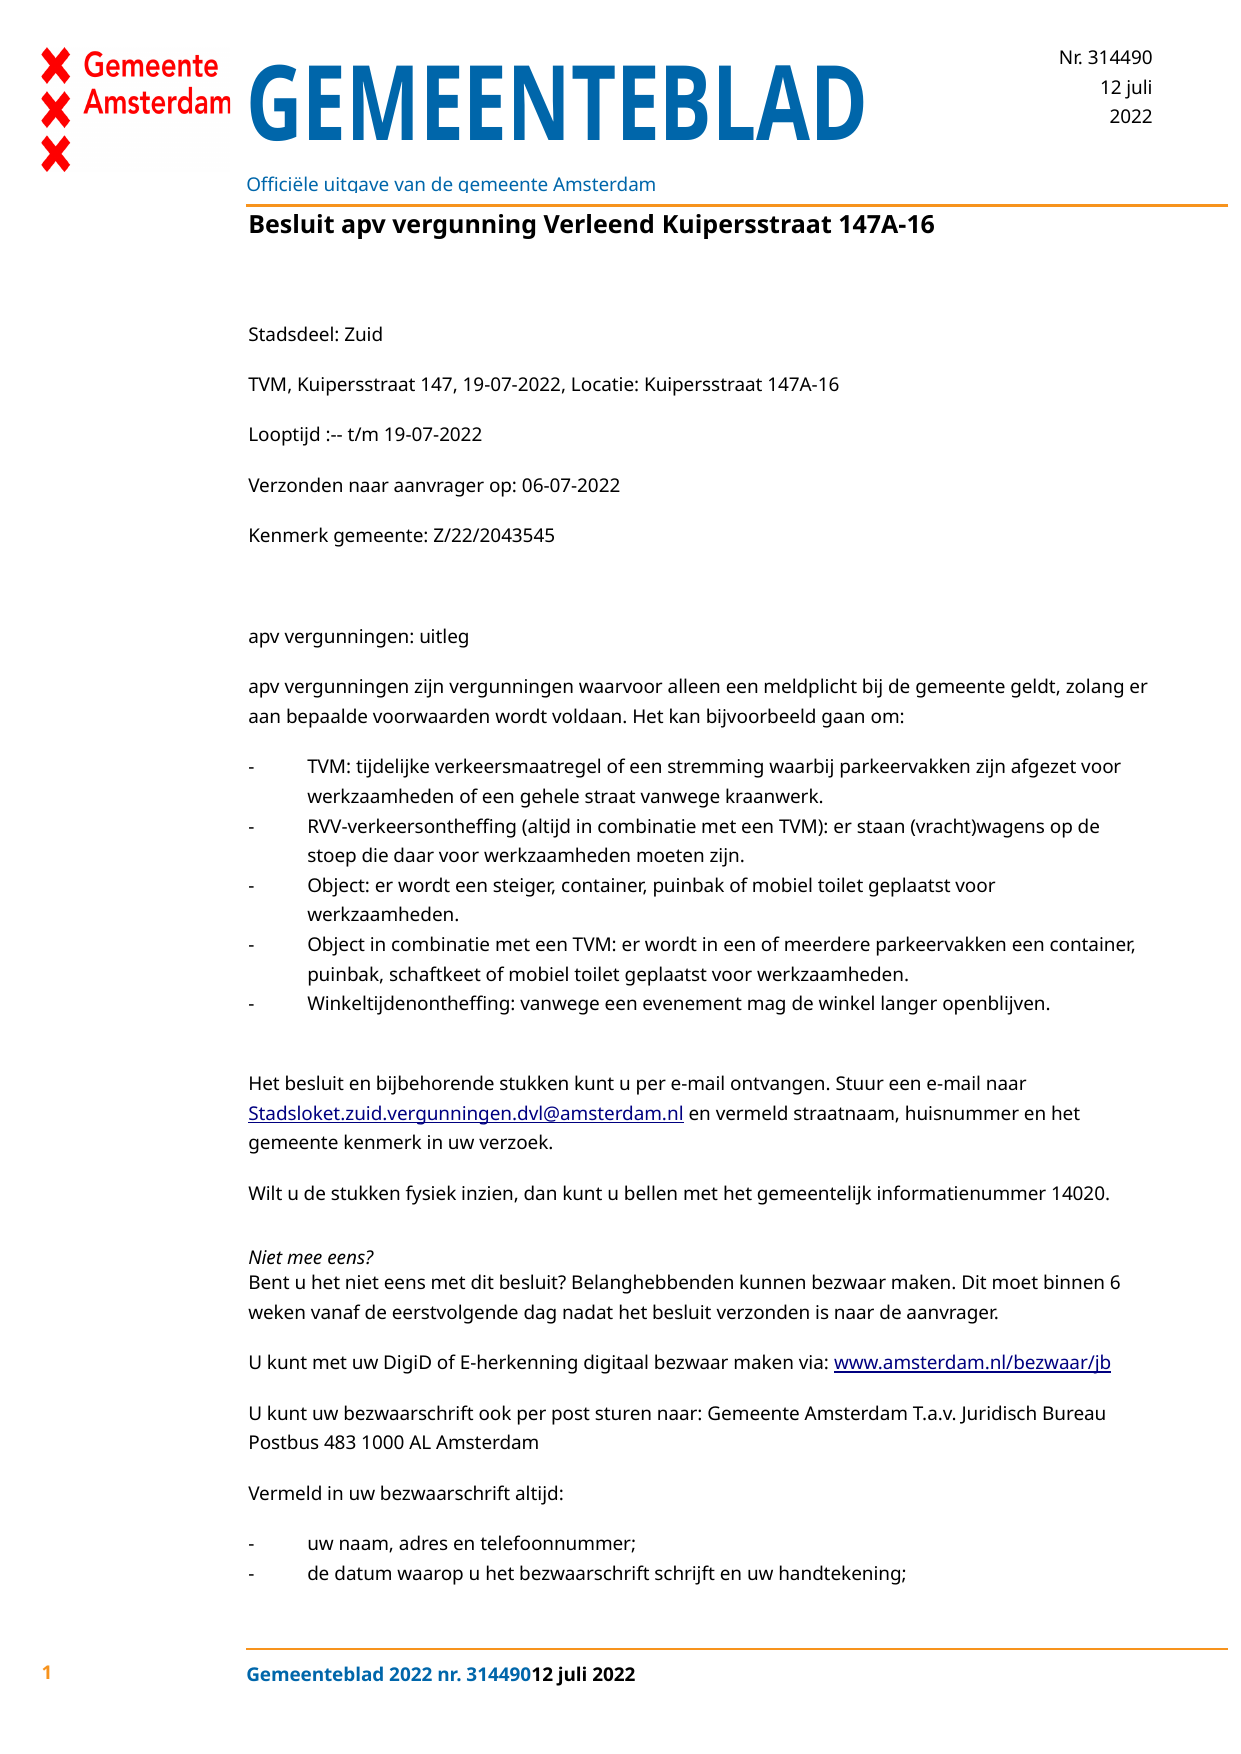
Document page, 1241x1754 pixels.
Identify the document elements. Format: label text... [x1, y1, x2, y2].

list Object: er wordt een steiger, container, puinbak of mobiel toilet geplaatst voor werkzaamheden. [248, 872, 1152, 927]
list RVV-verkeersontheffing (altijd in combinatie met een TVM): er staan (vracht)wagens op de stoep die daar voor werkzaamheden moeten zijn. [248, 813, 1152, 868]
picture [41, 47, 231, 172]
list Object in combinatie met een TVM: er wordt in een of meerdere parkeervakken een container, puinbak, schaftkeet of mobiel toilet geplaatst voor werkzaamheden. [248, 931, 1152, 986]
text Niet mee eens? [248, 1244, 1152, 1269]
text Vermeld in uw bezwaarschrift altijd: [248, 1480, 1152, 1506]
text Looptijd :-- t/m 19-07-2022 [248, 422, 1152, 447]
text U kunt uw bezwaarschrift ook per post sturen naar: Gemeente Amsterdam T.a.v. Juridisch Bureau Postbus 483 1000 AL Amsterdam [248, 1400, 1152, 1455]
text Kenmerk gemeente: Z/22/2043545 [248, 522, 1152, 548]
list uw naam, adres en telefoonnummer; [248, 1530, 1152, 1556]
list TVM: tijdelijke verkeersmaatregel of een stremming waarbij parkeervakken zijn afgezet voor werkzaamheden of een gehele straat vanwege kraanwerk. [248, 754, 1152, 809]
list Winkeltijdenontheffing: vanwege een evenement mag de winkel langer openblijven. [248, 990, 1152, 1016]
text Stadsdeel: Zuid [248, 321, 1152, 346]
text TVM, Kuipersstraat 147, 19-07-2022, Locatie: Kuipersstraat 147A-16 [248, 371, 1152, 397]
text Verzonden naar aanvrager op: 06-07-2022 [248, 472, 1152, 498]
text Bent u het niet eens met dit besluit? Belanghebbenden kunnen bezwaar maken. Dit moet binnen 6 weken vanaf de eerstvolgende dag nadat het besluit verzonden is naar de aanvrager. [248, 1269, 1152, 1325]
text Het besluit en bijbehorende stukken kunt u per e-mail ontvangen. Stuur een e-mail naar Stadsloket.zuid.vergunningen.dvl@amsterdam.nl en vermeld straatnaam, huisnummer en het gemeente kenmerk in uw verzoek. [248, 1070, 1152, 1155]
text U kunt met uw DigiD of E-herkenning digitaal bezwaar maken via: www.amsterdam.nl/bezwaar/jb [248, 1349, 1152, 1375]
list de datum waarop u het bezwaarschrift schrijft en uw handtekening; [248, 1560, 1152, 1586]
text apv vergunningen zijn vergunningen waarvoor alleen een meldplicht bij de gemeente geldt, zolang er aan bepaalde voorwaarden wordt voldaan. Het kan bijvoorbeeld gaan om: [248, 674, 1152, 729]
text Wilt u de stukken fysiek inzien, dan kunt u bellen met het gemeentelijk informatienummer 14020. [248, 1180, 1152, 1206]
text apv vergunningen: uitleg [248, 623, 1152, 649]
text Besluit apv vergunning Verleend Kuipersstraat 147A-16 [248, 207, 1152, 241]
